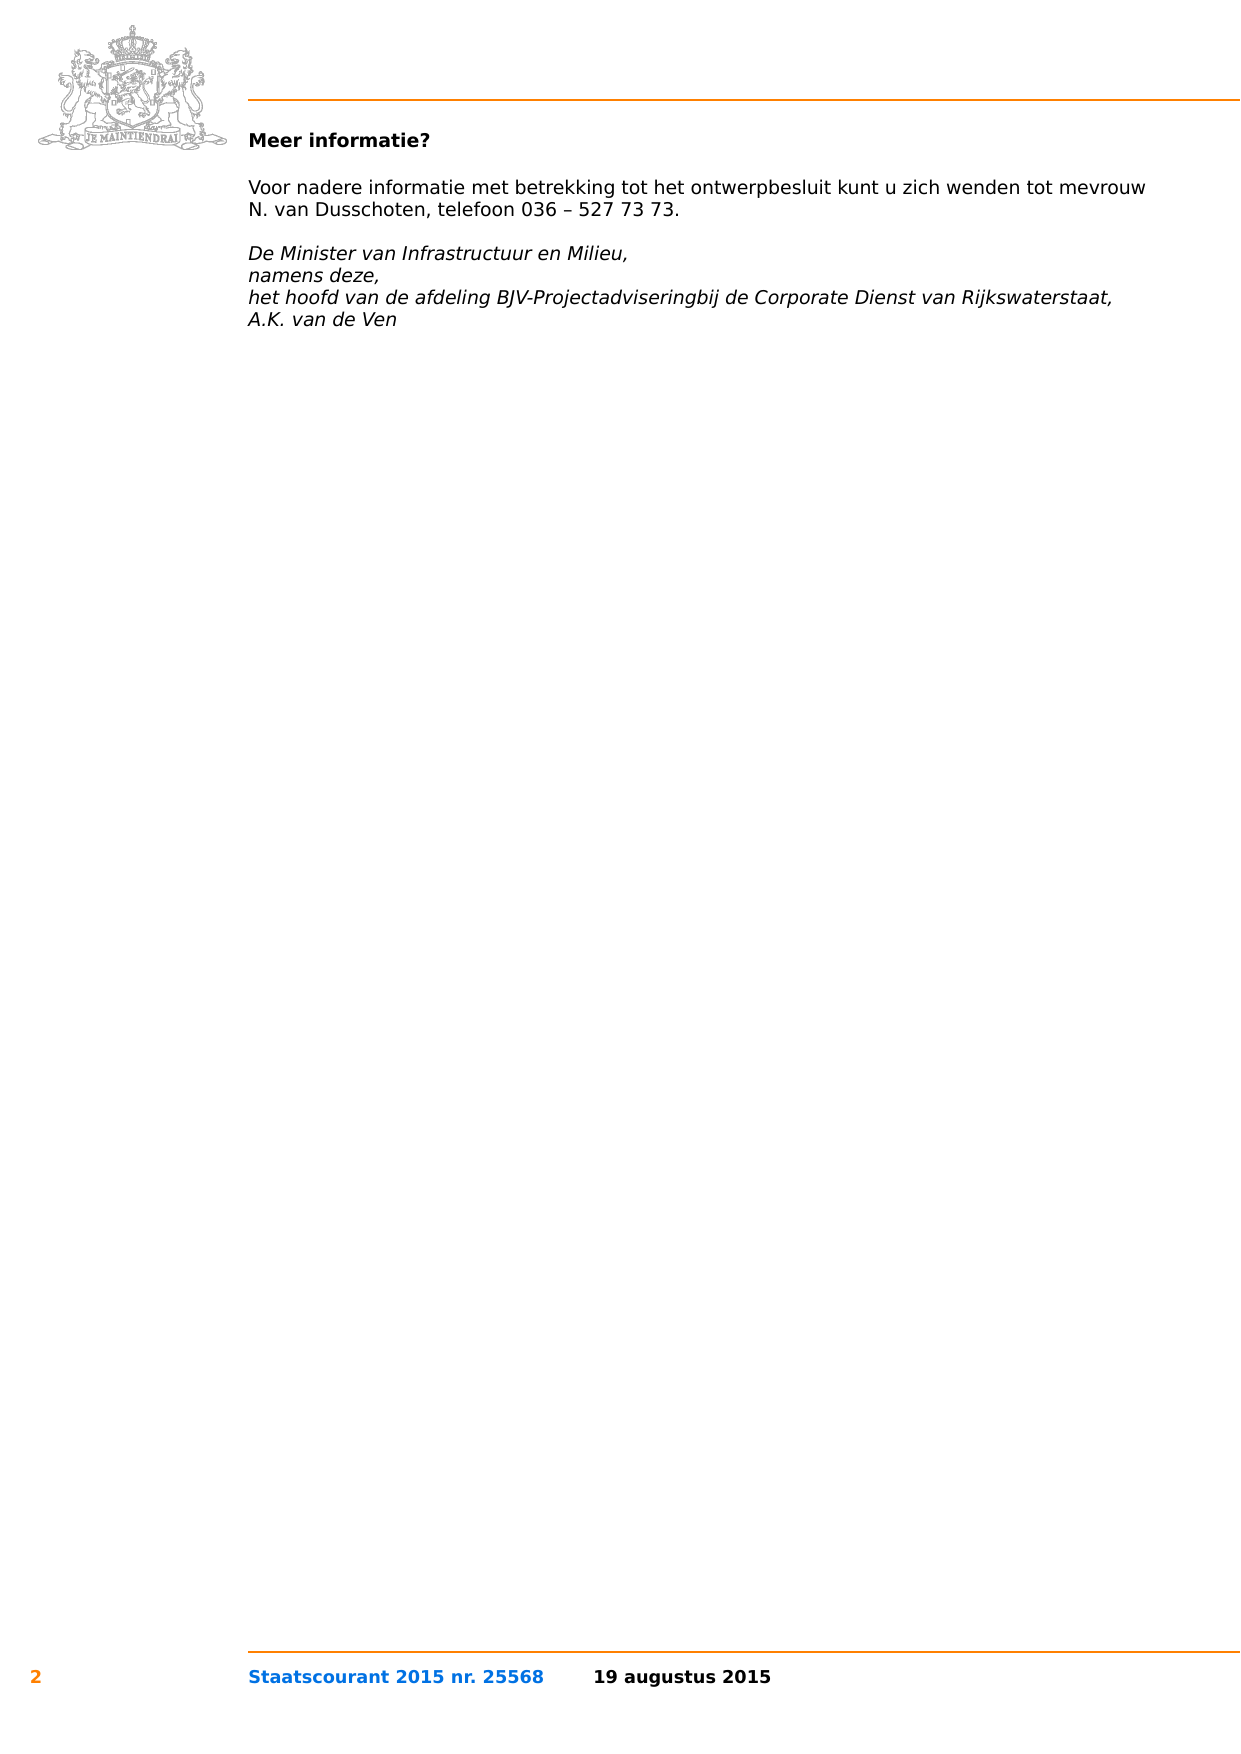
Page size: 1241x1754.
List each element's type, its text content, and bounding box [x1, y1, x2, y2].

picture [38, 25, 227, 150]
subtitle Meer informatie? [248, 130, 1163, 152]
text Voor nadere informatie met betrekking tot het ontwerpbesluit kunt u zich wenden tot mevrouw N. van Dusschoten, telefoon 036 – 527 73 73. [248, 177, 1163, 221]
text De Minister van Infrastructuur en Milieu, namens deze, het hoofd van de afdeling BJV-Projectadviseringbij de Corporate Dienst van Rijkswaterstaat, A.K. van de Ven [248, 243, 1163, 331]
